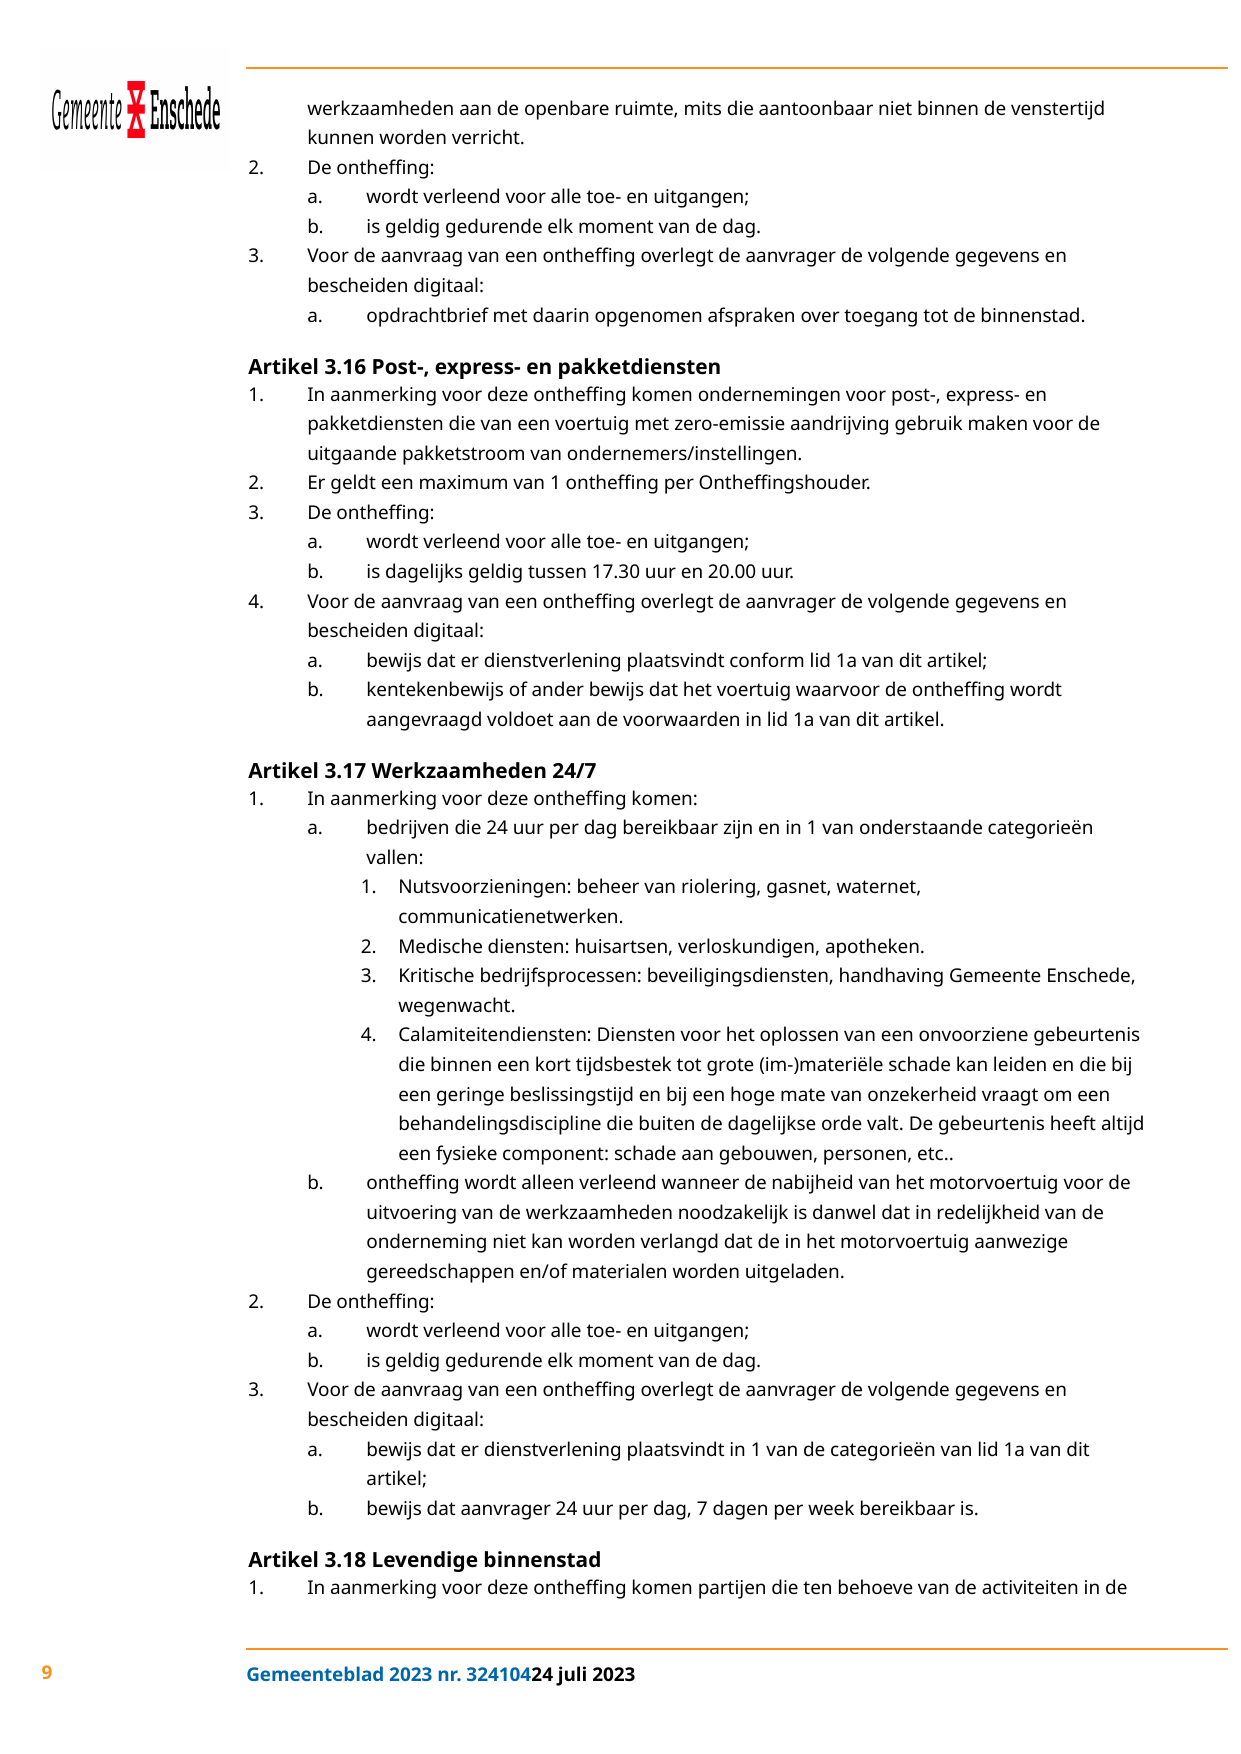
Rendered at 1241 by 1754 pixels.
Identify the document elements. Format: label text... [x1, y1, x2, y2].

list kentekenbewijs of ander bewijs dat het voertuig waarvoor de ontheffing wordt aangevraagd voldoet aan de voorwaarden in lid 1a van dit artikel. [307, 677, 1152, 732]
list Er geldt een maximum van 1 ontheffing per Ontheffingshouder. [248, 469, 1152, 495]
list wordt verleend voor alle toe- en uitgangen; [307, 183, 1152, 209]
list In aanmerking voor deze ontheffing komen partijen die ten behoeve van de activiteiten in de [248, 1574, 1152, 1599]
list De ontheffing: [248, 1288, 1152, 1314]
list bedrijven die 24 uur per dag bereikbaar zijn en in 1 van onderstaande categorieën vallen: [307, 814, 1152, 870]
list Voor de aanvraag van een ontheffing overlegt de aanvrager de volgende gegevens en bescheiden digitaal: [248, 588, 1152, 643]
list opdrachtbrief met daarin opgenomen afspraken over toegang tot de binnenstad. [307, 302, 1152, 328]
list Medische diensten: huisartsen, verloskundigen, apotheken. [361, 933, 1152, 959]
list ontheffing wordt alleen verleend wanneer de nabijheid van het motorvoertuig voor de uitvoering van de werkzaamheden noodzakelijk is danwel dat in redelijkheid van de onderneming niet kan worden verlangd dat de in het motorvoertuig aanwezige gereedschappen en/of materialen worden uitgeladen. [307, 1169, 1152, 1284]
list Nutsvoorzieningen: beheer van riolering, gasnet, waternet, communicatienetwerken. [361, 874, 1152, 929]
list bewijs dat aanvrager 24 uur per dag, 7 dagen per week bereikbaar is. [307, 1495, 1152, 1521]
list Voor de aanvraag van een ontheffing overlegt de aanvrager de volgende gegevens en bescheiden digitaal: [248, 1377, 1152, 1432]
list wordt verleend voor alle toe- en uitgangen; [307, 529, 1152, 554]
picture [41, 47, 231, 172]
text Artikel 3.18 Levendige binnenstad [248, 1545, 1152, 1574]
list bewijs dat er dienstverlening plaatsvindt conform lid 1a van dit artikel; [307, 647, 1152, 673]
list In aanmerking voor deze ontheffing komen ondernemingen voor post-, express- en pakketdiensten die van een voertuig met zero-emissie aandrijving gebruik maken voor de uitgaande pakketstroom van ondernemers/instellingen. [248, 381, 1152, 466]
list is geldig gedurende elk moment van de dag. [307, 1347, 1152, 1373]
list is dagelijks geldig tussen 17.30 uur en 20.00 uur. [307, 558, 1152, 584]
list wordt verleend voor alle toe- en uitgangen; [307, 1317, 1152, 1343]
list werkzaamheden aan de openbare ruimte, mits die aantoonbaar niet binnen de venstertijd kunnen worden verricht. [248, 95, 1152, 150]
list is geldig gedurende elk moment van de dag. [307, 213, 1152, 239]
list Kritische bedrijfsprocessen: beveiligingsdiensten, handhaving Gemeente Enschede, wegenwacht. [361, 962, 1152, 1018]
list De ontheffing: [248, 499, 1152, 525]
list De ontheffing: [248, 154, 1152, 180]
list In aanmerking voor deze ontheffing komen: [248, 785, 1152, 811]
list Voor de aanvraag van een ontheffing overlegt de aanvrager de volgende gegevens en bescheiden digitaal: [248, 243, 1152, 298]
text Artikel 3.16 Post-, express- en pakketdiensten [248, 352, 1152, 381]
list bewijs dat er dienstverlening plaatsvindt in 1 van de categorieën van lid 1a van dit artikel; [307, 1436, 1152, 1491]
text Artikel 3.17 Werkzaamheden 24/7 [248, 757, 1152, 785]
list Calamiteitendiensten: Diensten voor het oplossen van een onvoorziene gebeurtenis die binnen een kort tijdsbestek tot grote (im-)materiële schade kan leiden en die bij een geringe beslissingstijd en bij een hoge mate van onzekerheid vraagt om een behandelingsdiscipline die buiten de dagelijkse orde valt. De gebeurtenis heeft altijd een fysieke component: schade aan gebouwen, personen, etc.. [361, 1022, 1152, 1166]
